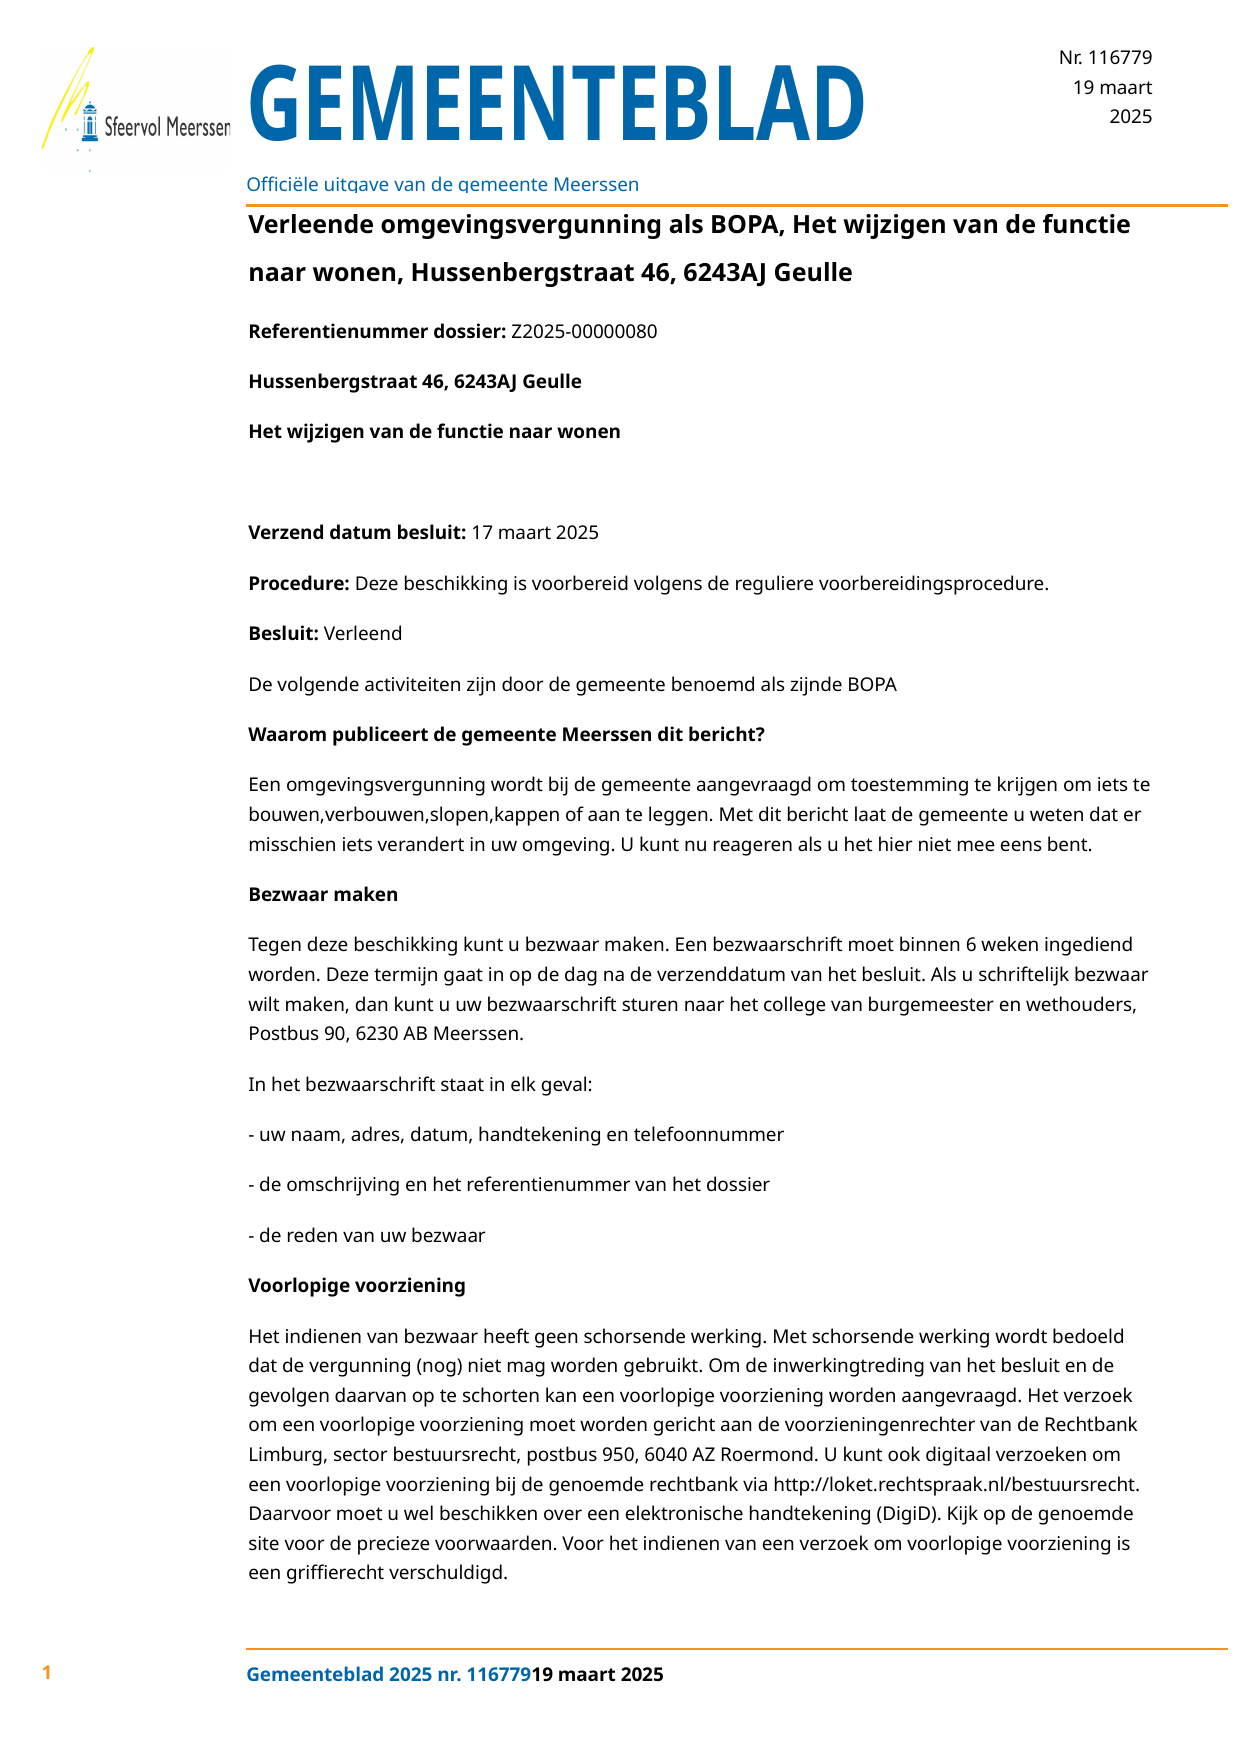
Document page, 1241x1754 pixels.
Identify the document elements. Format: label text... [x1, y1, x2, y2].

text Voorlopige voorziening [248, 1272, 1152, 1298]
text In het bezwaarschrift staat in elk geval: [248, 1071, 1152, 1097]
text Waarom publiceert de gemeente Meerssen dit bericht? [248, 721, 1152, 747]
text Bezwaar maken [248, 881, 1152, 907]
text Verleende omgevingsvergunning als BOPA, Het wijzigen van de functie naar wonen, Hussenbergstraat 46, 6243AJ Geulle [248, 207, 1152, 288]
text Verzend datum besluit: 17 maart 2025 [248, 519, 1152, 545]
text Het wijzigen van de functie naar wonen [248, 419, 1152, 444]
text - de reden van uw bezwaar [248, 1222, 1152, 1248]
text - uw naam, adres, datum, handtekening en telefoonnummer [248, 1121, 1152, 1147]
text De volgende activiteiten zijn door de gemeente benoemd als zijnde BOPA [248, 671, 1152, 697]
text Een omgevingsvergunning wordt bij de gemeente aangevraagd om toestemming te krijgen om iets te bouwen,verbouwen,slopen,kappen of aan te leggen. Met dit bericht laat de gemeente u weten dat er misschien iets verandert in uw omgeving. U kunt nu reageren als u het hier niet mee eens bent. [248, 772, 1152, 857]
picture [41, 47, 231, 172]
text Tegen deze beschikking kunt u bezwaar maken. Een bezwaarschrift moet binnen 6 weken ingediend worden. Deze termijn gaat in op de dag na de verzenddatum van het besluit. Als u schriftelijk bezwaar wilt maken, dan kunt u uw bezwaarschrift sturen naar het college van burgemeester en wethouders, Postbus 90, 6230 AB Meerssen. [248, 932, 1152, 1046]
text Het indienen van bezwaar heeft geen schorsende werking. Met schorsende werking wordt bedoeld dat de vergunning (nog) niet mag worden gebruikt. Om de inwerkingtreding van het besluit en de gevolgen daarvan op te schorten kan een voorlopige voorziening worden aangevraagd. Het verzoek om een voorlopige voorziening moet worden gericht aan de voorzieningenrechter van de Rechtbank Limburg, sector bestuursrecht, postbus 950, 6040 AZ Roermond. U kunt ook digitaal verzoeken om een voorlopige voorziening bij de genoemde rechtbank via http://loket.rechtspraak.nl/bestuursrecht. Daarvoor moet u wel beschikken over een elektronische handtekening (DigiD). Kijk op de genoemde site voor de precieze voorwaarden. Voor het indienen van een verzoek om voorlopige voorziening is een griffierecht verschuldigd. [248, 1323, 1152, 1585]
text Hussenbergstraat 46, 6243AJ Geulle [248, 368, 1152, 394]
text Besluit: Verleend [248, 620, 1152, 646]
text Procedure: Deze beschikking is voorbereid volgens de reguliere voorbereidingsprocedure. [248, 570, 1152, 596]
text - de omschrijving en het referentienummer van het dossier [248, 1172, 1152, 1197]
text Referentienummer dossier: Z2025-00000080 [248, 318, 1152, 344]
